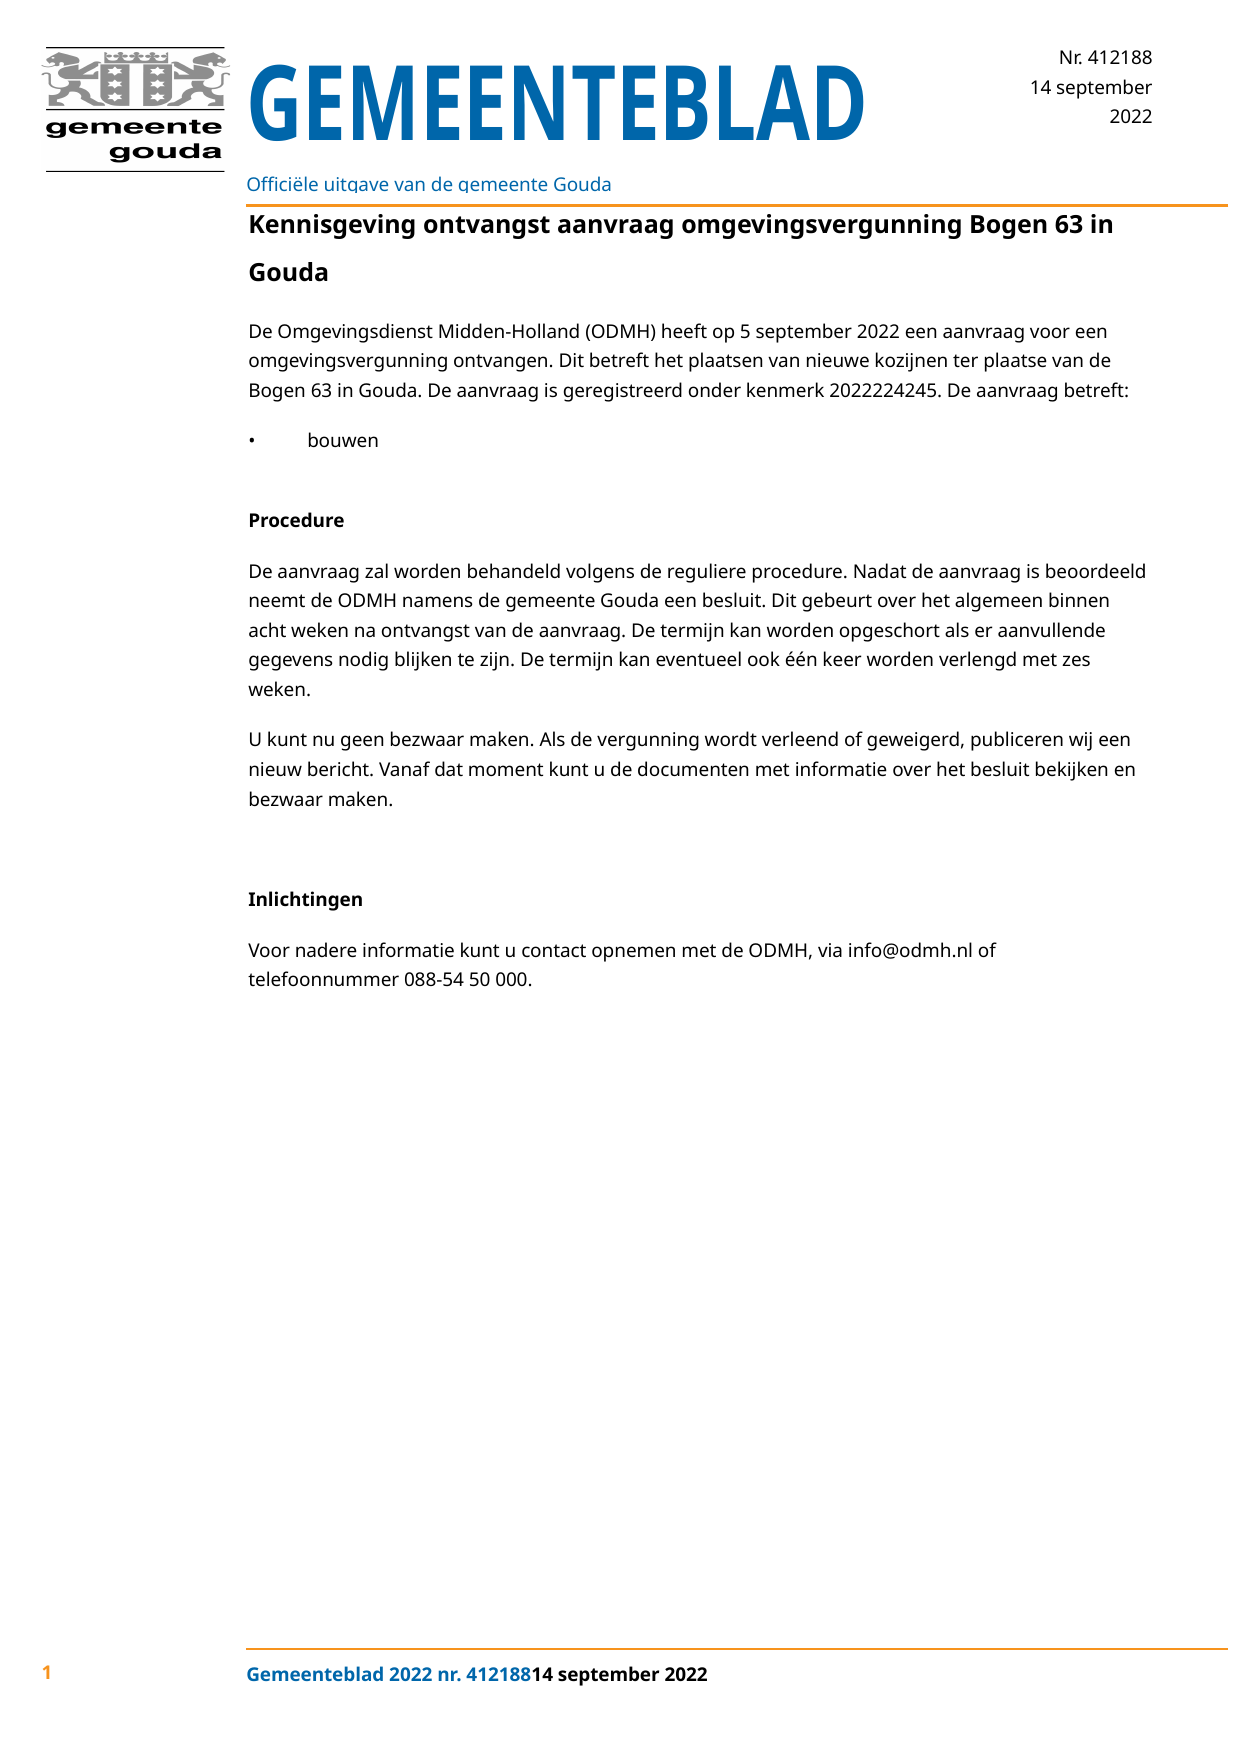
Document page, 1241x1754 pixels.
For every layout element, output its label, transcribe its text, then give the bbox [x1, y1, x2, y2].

text U kunt nu geen bezwaar maken. Als de vergunning wordt verleend of geweigerd, publiceren wij een nieuw bericht. Vanaf dat moment kunt u de documenten met informatie over het besluit bekijken en bezwaar maken. [248, 727, 1152, 812]
text Inlichtingen [248, 887, 1152, 912]
text Procedure [248, 507, 1152, 533]
text De aanvraag zal worden behandeld volgens de reguliere procedure. Nadat de aanvraag is beoordeeld neemt de ODMH namens de gemeente Gouda een besluit. Dit gebeurt over het algemeen binnen acht weken na ontvangst van de aanvraag. De termijn kan worden opgeschort als er aanvullende gegevens nodig blijken te zijn. De termijn kan eventueel ook één keer worden verlengd met zes weken. [248, 558, 1152, 702]
text De Omgevingsdienst Midden-Holland (ODMH) heeft op 5 september 2022 een aanvraag voor een omgevingsvergunning ontvangen. Dit betreft het plaatsen van nieuwe kozijnen ter plaatse van de Bogen 63 in Gouda. De aanvraag is geregistreerd onder kenmerk 2022224245. De aanvraag betreft: [248, 318, 1152, 403]
text Voor nadere informatie kunt u contact opnemen met de ODMH, via info@odmh.nl of telefoonnummer 088-54 50 000. [248, 937, 1152, 992]
list bouwen [248, 427, 1152, 453]
text Kennisgeving ontvangst aanvraag omgevingsvergunning Bogen 63 in Gouda [248, 207, 1152, 288]
picture [41, 47, 231, 172]
